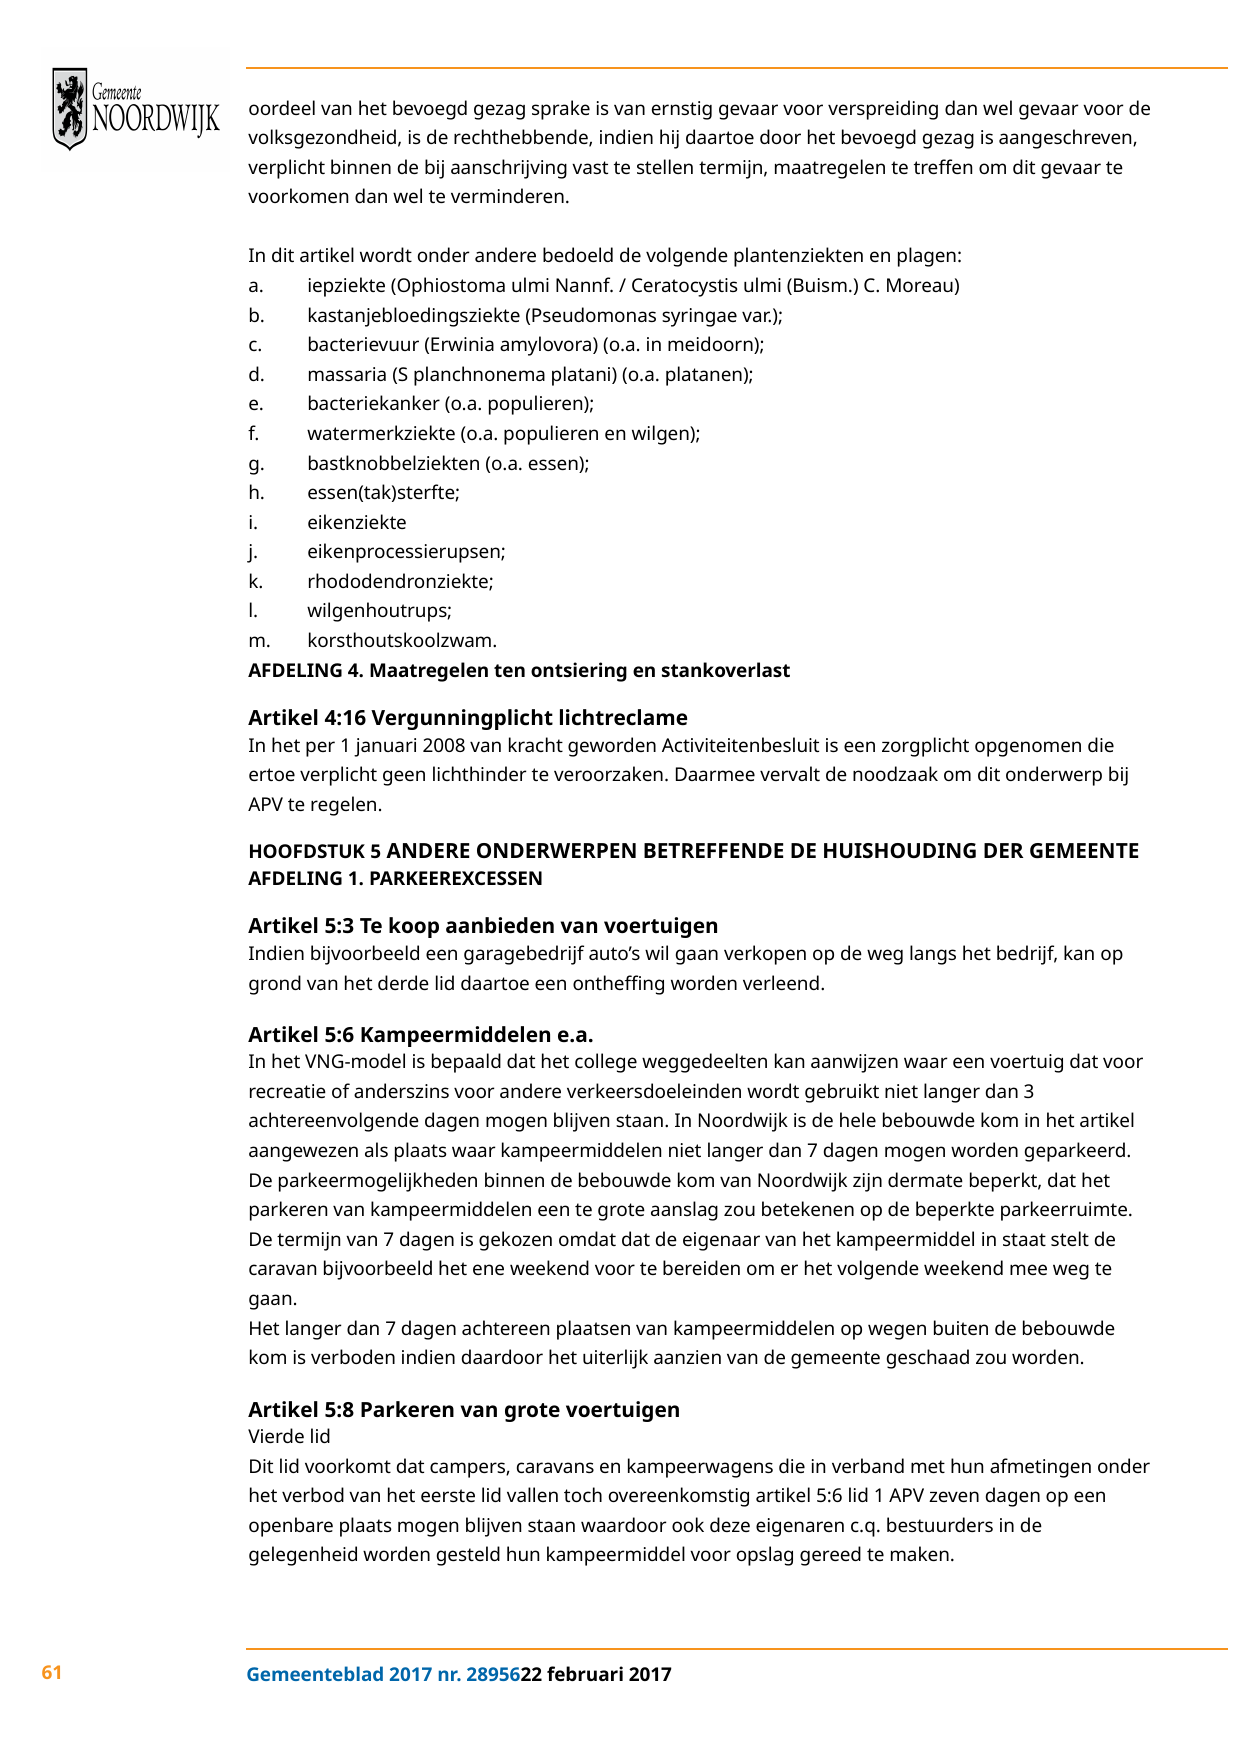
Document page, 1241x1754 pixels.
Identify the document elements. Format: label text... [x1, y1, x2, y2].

text Het langer dan 7 dagen achtereen plaatsen van kampeermiddelen op wegen buiten de bebouwde kom is verboden indien daardoor het uiterlijk aanzien van de gemeente geschaad zou worden. [248, 1315, 1152, 1370]
text Artikel 5:8 Parkeren van grote voertuigen [248, 1395, 1152, 1423]
list wilgenhoutrups; [248, 598, 1152, 623]
text HOOFDSTUK 5 ANDERE ONDERWERPEN BETREFFENDE DE HUISHOUDING DER GEMEENTE [248, 837, 1152, 865]
list bastknobbelziekten (o.a. essen); [248, 450, 1152, 476]
text In dit artikel wordt onder andere bedoeld de volgende plantenziekten en plagen: [248, 243, 1152, 268]
list kastanjebloedingsziekte (Pseudomonas syringae var.); [248, 302, 1152, 328]
text Artikel 5:6 Kampeermiddelen e.a. [248, 1020, 1152, 1048]
list korsthoutskoolzwam. [248, 627, 1152, 653]
list eikenprocessierupsen; [248, 538, 1152, 564]
picture [41, 47, 231, 172]
text AFDELING 1. PARKEEREXCESSEN [248, 865, 1152, 891]
text oordeel van het bevoegd gezag sprake is van ernstig gevaar voor verspreiding dan wel gevaar voor de volksgezondheid, is de rechthebbende, indien hij daartoe door het bevoegd gezag is aangeschreven, verplicht binnen de bij aanschrijving vast te stellen termijn, maatregelen te treffen om dit gevaar te voorkomen dan wel te verminderen. [248, 95, 1152, 209]
text Artikel 5:3 Te koop aanbieden van voertuigen [248, 912, 1152, 940]
text Vierde lid [248, 1423, 1152, 1449]
text Dit lid voorkomt dat campers, caravans en kampeerwagens die in verband met hun afmetingen onder het verbod van het eerste lid vallen toch overeenkomstig artikel 5:6 lid 1 APV zeven dagen op een openbare plaats mogen blijven staan waardoor ook deze eigenaren c.q. bestuurders in de gelegenheid worden gesteld hun kampeermiddel voor opslag gereed te maken. [248, 1453, 1152, 1567]
list bacterievuur (Erwinia amylovora) (o.a. in meidoorn); [248, 331, 1152, 357]
text Indien bijvoorbeeld een garagebedrijf auto’s wil gaan verkopen op de weg langs het bedrijf, kan op grond van het derde lid daartoe een ontheffing worden verleend. [248, 940, 1152, 995]
text Artikel 4:16 Vergunningplicht lichtreclame [248, 703, 1152, 732]
list iepziekte (Ophiostoma ulmi Nannf. / Ceratocystis ulmi (Buism.) C. Moreau) [248, 272, 1152, 298]
list eikenziekte [248, 509, 1152, 535]
text In het per 1 januari 2008 van kracht geworden Activiteitenbesluit is een zorgplicht opgenomen die ertoe verplicht geen lichthinder te veroorzaken. Daarmee vervalt de noodzaak om dit onderwerp bij APV te regelen. [248, 732, 1152, 817]
list rhododendronziekte; [248, 568, 1152, 594]
list essen(tak)sterfte; [248, 479, 1152, 505]
text In het VNG-model is bepaald dat het college weggedeelten kan aanwijzen waar een voertuig dat voor recreatie of anderszins voor andere verkeersdoeleinden wordt gebruikt niet langer dan 3 achtereenvolgende dagen mogen blijven staan. In Noordwijk is de hele bebouwde kom in het artikel aangewezen als plaats waar kampeermiddelen niet langer dan 7 dagen mogen worden geparkeerd. De parkeermogelijkheden binnen de bebouwde kom van Noordwijk zijn dermate beperkt, dat het parkeren van kampeermiddelen een te grote aanslag zou betekenen op de beperkte parkeerruimte. De termijn van 7 dagen is gekozen omdat dat de eigenaar van het kampeermiddel in staat stelt de caravan bijvoorbeeld het ene weekend voor te bereiden om er het volgende weekend mee weg te gaan. [248, 1048, 1152, 1311]
list bacteriekanker (o.a. populieren); [248, 391, 1152, 416]
list massaria (S planchnonema platani) (o.a. platanen); [248, 361, 1152, 387]
list watermerkziekte (o.a. populieren en wilgen); [248, 420, 1152, 446]
text AFDELING 4. Maatregelen ten ontsiering en stankoverlast [248, 657, 1152, 683]
